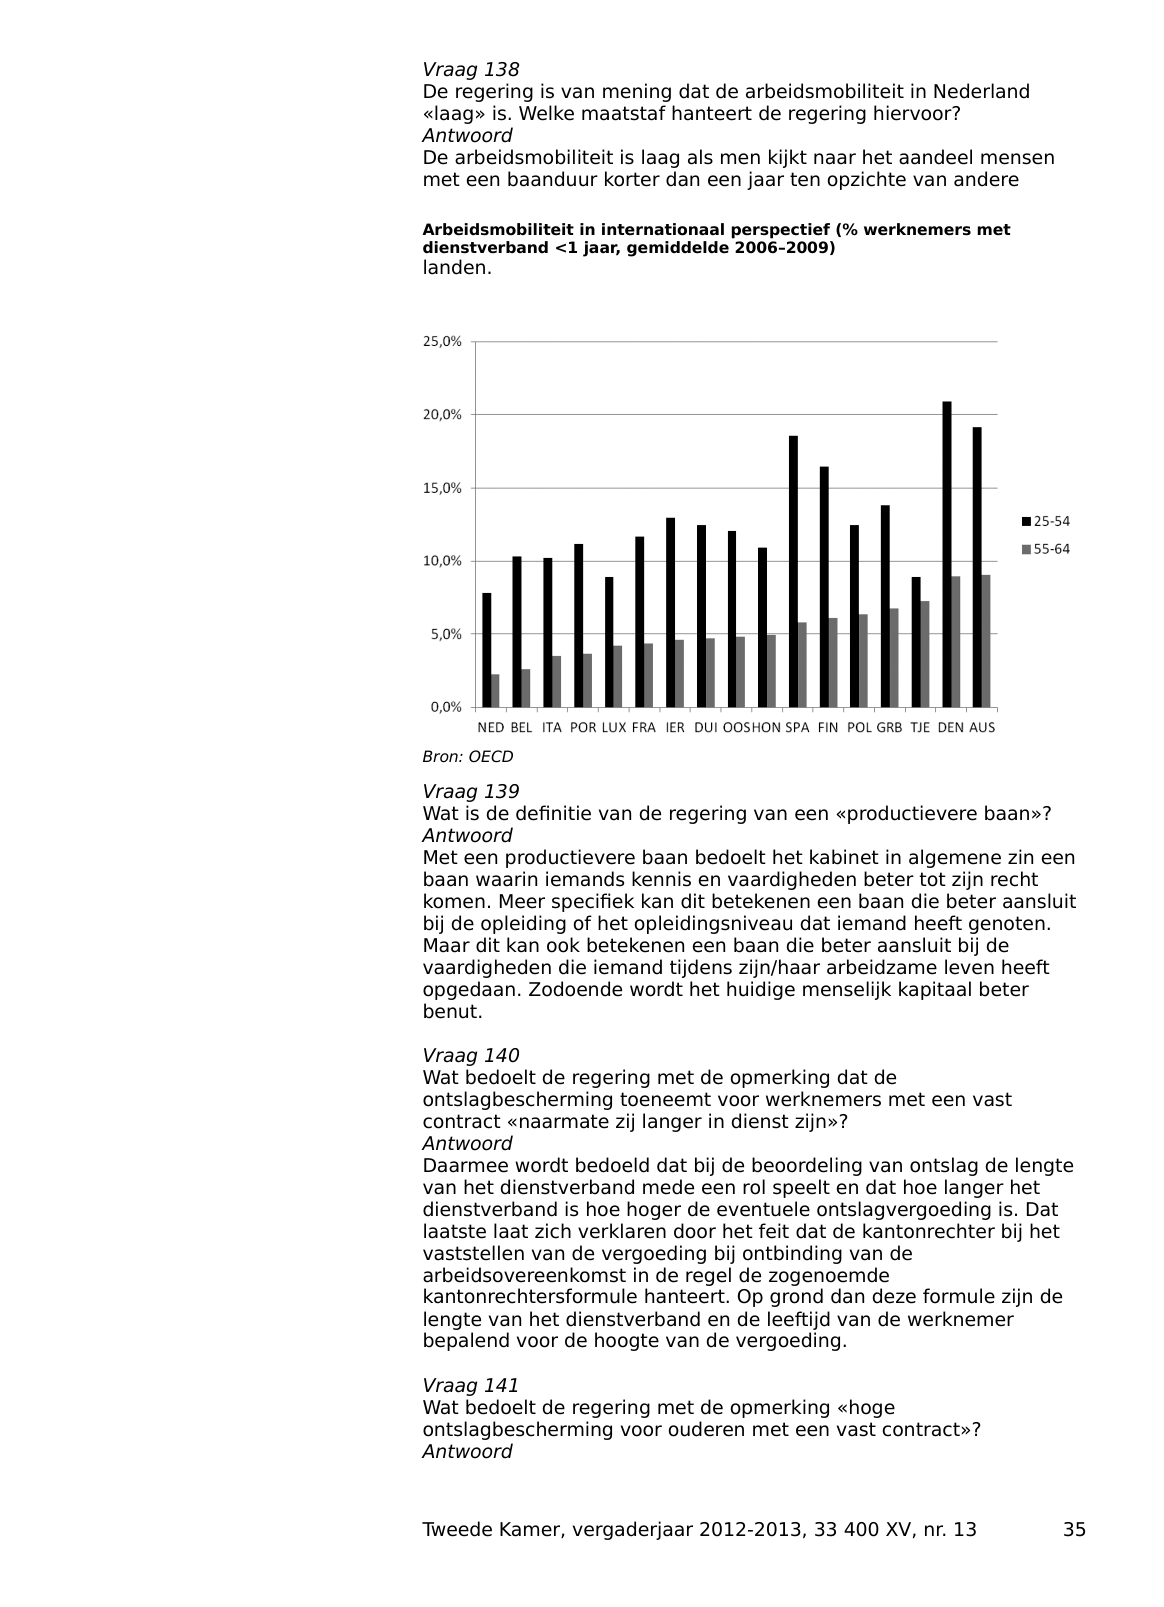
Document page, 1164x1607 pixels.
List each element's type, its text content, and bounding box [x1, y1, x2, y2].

text Antwoord [422, 1441, 1087, 1462]
text Met een productievere baan bedoelt het kabinet in algemene zin een baan waarin iemands kennis en vaardigheden beter tot zijn recht komen. Meer specifiek kan dit betekenen een baan die beter aansluit bij de opleiding of het opleidingsniveau dat iemand heeft genoten. Maar dit kan ook betekenen een baan die beter aansluit bij de vaardigheden die iemand tijdens zijn/haar arbeidzame leven heeft opgedaan. Zodoende wordt het huidige menselijk kapitaal beter benut. [422, 847, 1087, 1022]
text Vraag 139 [422, 781, 1087, 803]
text Vraag 140 [422, 1045, 1087, 1067]
text Antwoord [422, 1133, 1087, 1154]
text Antwoord [422, 825, 1087, 847]
picture [422, 335, 1072, 737]
text Wat bedoelt de regering met de opmerking dat de ontslagbescherming toeneemt voor werknemers met een vast contract «naarmate zij langer in dienst zijn»? [422, 1067, 1087, 1133]
text Bron: OECD [422, 748, 1072, 766]
text De arbeidsmobiliteit is laag als men kijkt naar het aandeel mensen met een baanduur korter dan een jaar ten opzichte van andere landen. [422, 147, 1087, 279]
text Vraag 138 [422, 59, 1087, 81]
text Vraag 141 [422, 1374, 1087, 1397]
text Arbeidsmobiliteit in internationaal perspectief (% werknemers met dienstverband <1 jaar, gemiddelde 2006–2009) [422, 221, 1072, 257]
text Wat bedoelt de regering met de opmerking «hoge ontslagbescherming voor ouderen met een vast contract»? [422, 1397, 1087, 1441]
text De regering is van mening dat de arbeidsmobiliteit in Nederland «laag» is. Welke maatstaf hanteert de regering hiervoor? [422, 81, 1087, 125]
text Antwoord [422, 125, 1087, 147]
text Daarmee wordt bedoeld dat bij de beoordeling van ontslag de lengte van het dienstverband mede een rol speelt en dat hoe langer het dienstverband is hoe hoger de eventuele ontslagvergoeding is. Dat laatste laat zich verklaren door het feit dat de kantonrechter bij het vaststellen van de vergoeding bij ontbinding van de arbeidsovereenkomst in de regel de zogenoemde kantonrechtersformule hanteert. Op grond dan deze formule zijn de lengte van het dienstverband en de leeftijd van de werknemer bepalend voor de hoogte van de vergoeding. [422, 1154, 1087, 1352]
text Wat is de definitie van de regering van een «productievere baan»? [422, 803, 1087, 825]
